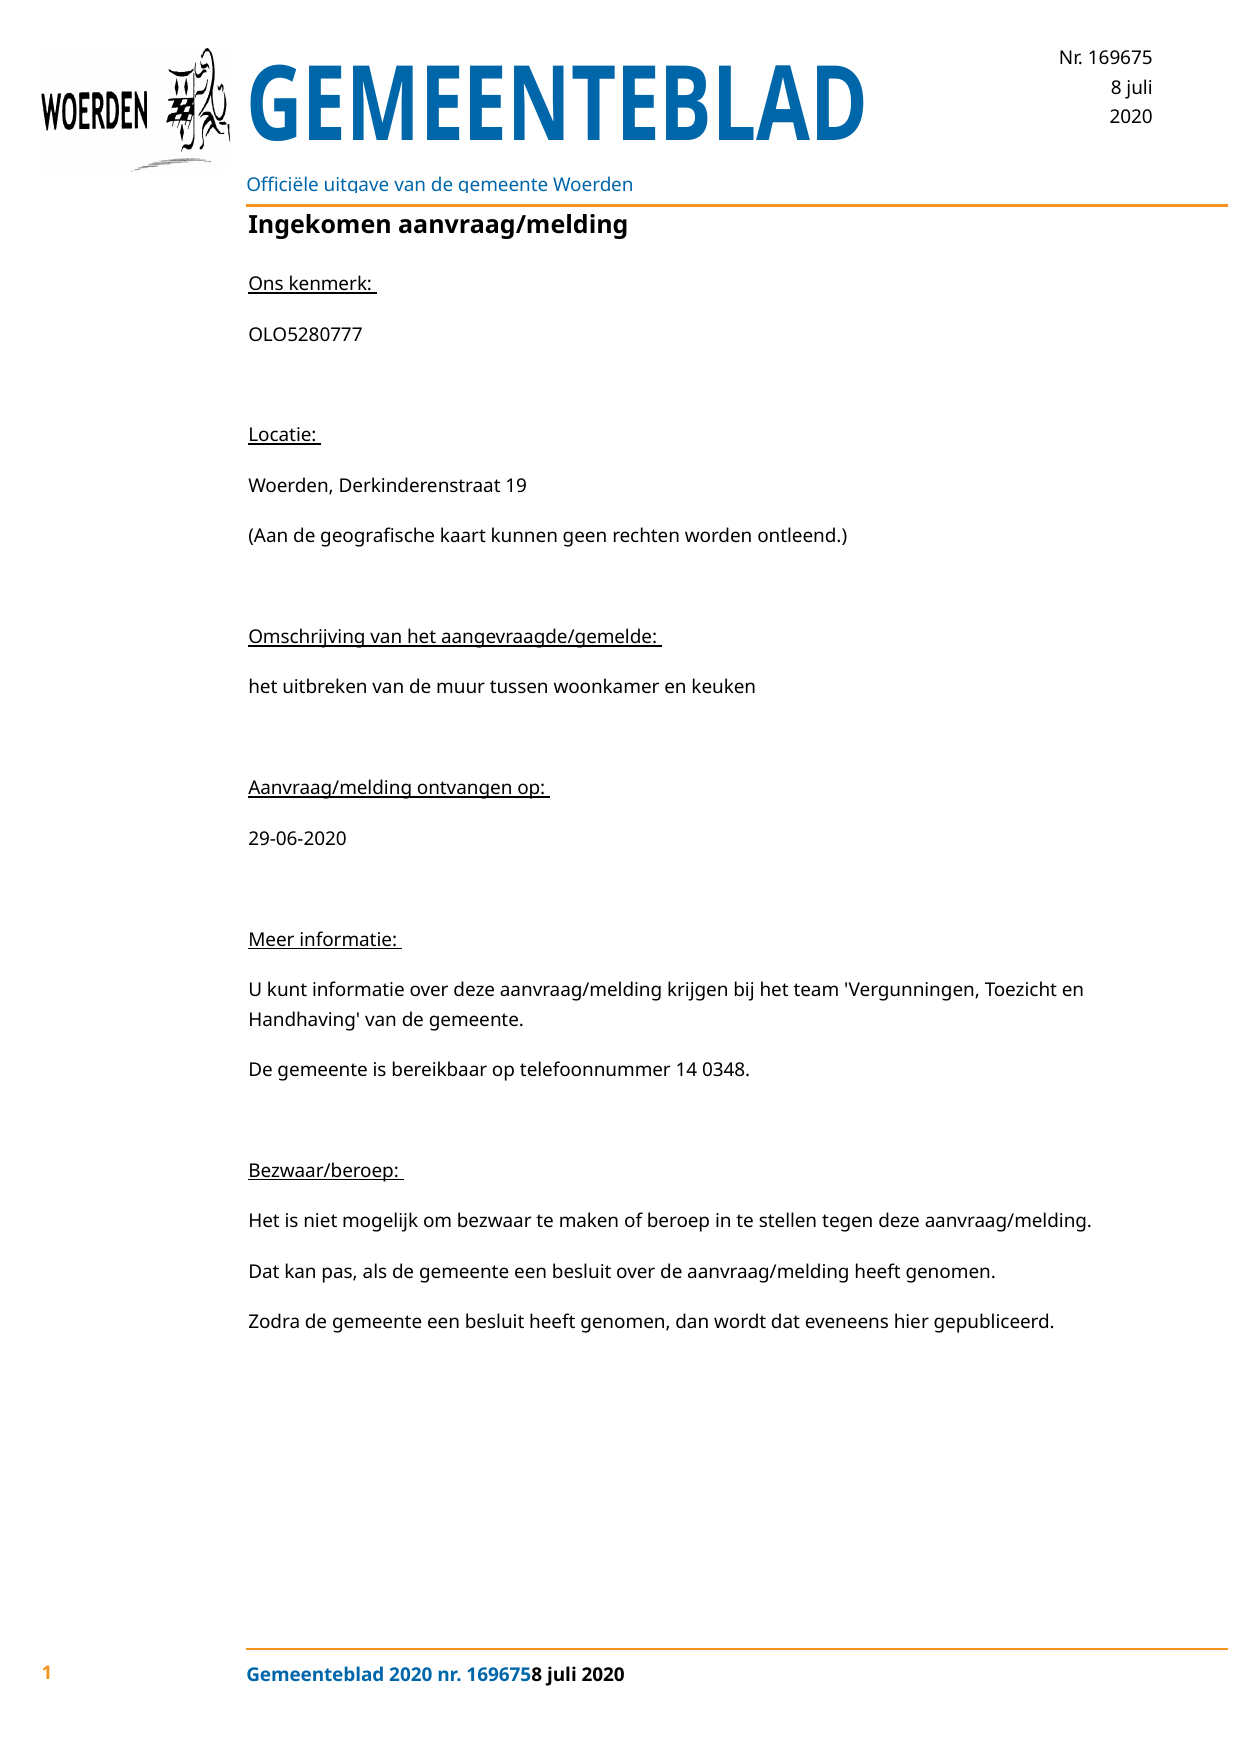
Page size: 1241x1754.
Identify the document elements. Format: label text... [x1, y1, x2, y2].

text Het is niet mogelijk om bezwaar te maken of beroep in te stellen tegen deze aanvraag/melding. [248, 1207, 1152, 1233]
picture [41, 47, 231, 172]
text Ingekomen aanvraag/melding [248, 207, 1152, 241]
text Woerden, Derkinderenstraat 19 [248, 472, 1152, 498]
text Bezwaar/beroep: [248, 1157, 1152, 1183]
text Meer informatie: [248, 926, 1152, 951]
text Omschrijving van het aangevraagde/gemelde: [248, 623, 1152, 649]
text het uitbreken van de muur tussen woonkamer en keuken [248, 674, 1152, 699]
text Zodra de gemeente een besluit heeft genomen, dan wordt dat eveneens hier gepubliceerd. [248, 1308, 1152, 1334]
text Locatie: [248, 422, 1152, 447]
text Ons kenmerk: [248, 270, 1152, 296]
text Dat kan pas, als de gemeente een besluit over de aanvraag/melding heeft genomen. [248, 1258, 1152, 1283]
text U kunt informatie over deze aanvraag/melding krijgen bij het team 'Vergunningen, Toezicht en Handhaving' van de gemeente. [248, 976, 1152, 1031]
text (Aan de geografische kaart kunnen geen rechten worden ontleend.) [248, 522, 1152, 548]
text De gemeente is bereikbaar op telefoonnummer 14 0348. [248, 1056, 1152, 1082]
text Aanvraag/melding ontvangen op: [248, 774, 1152, 800]
text OLO5280777 [248, 321, 1152, 346]
text 29-06-2020 [248, 825, 1152, 851]
